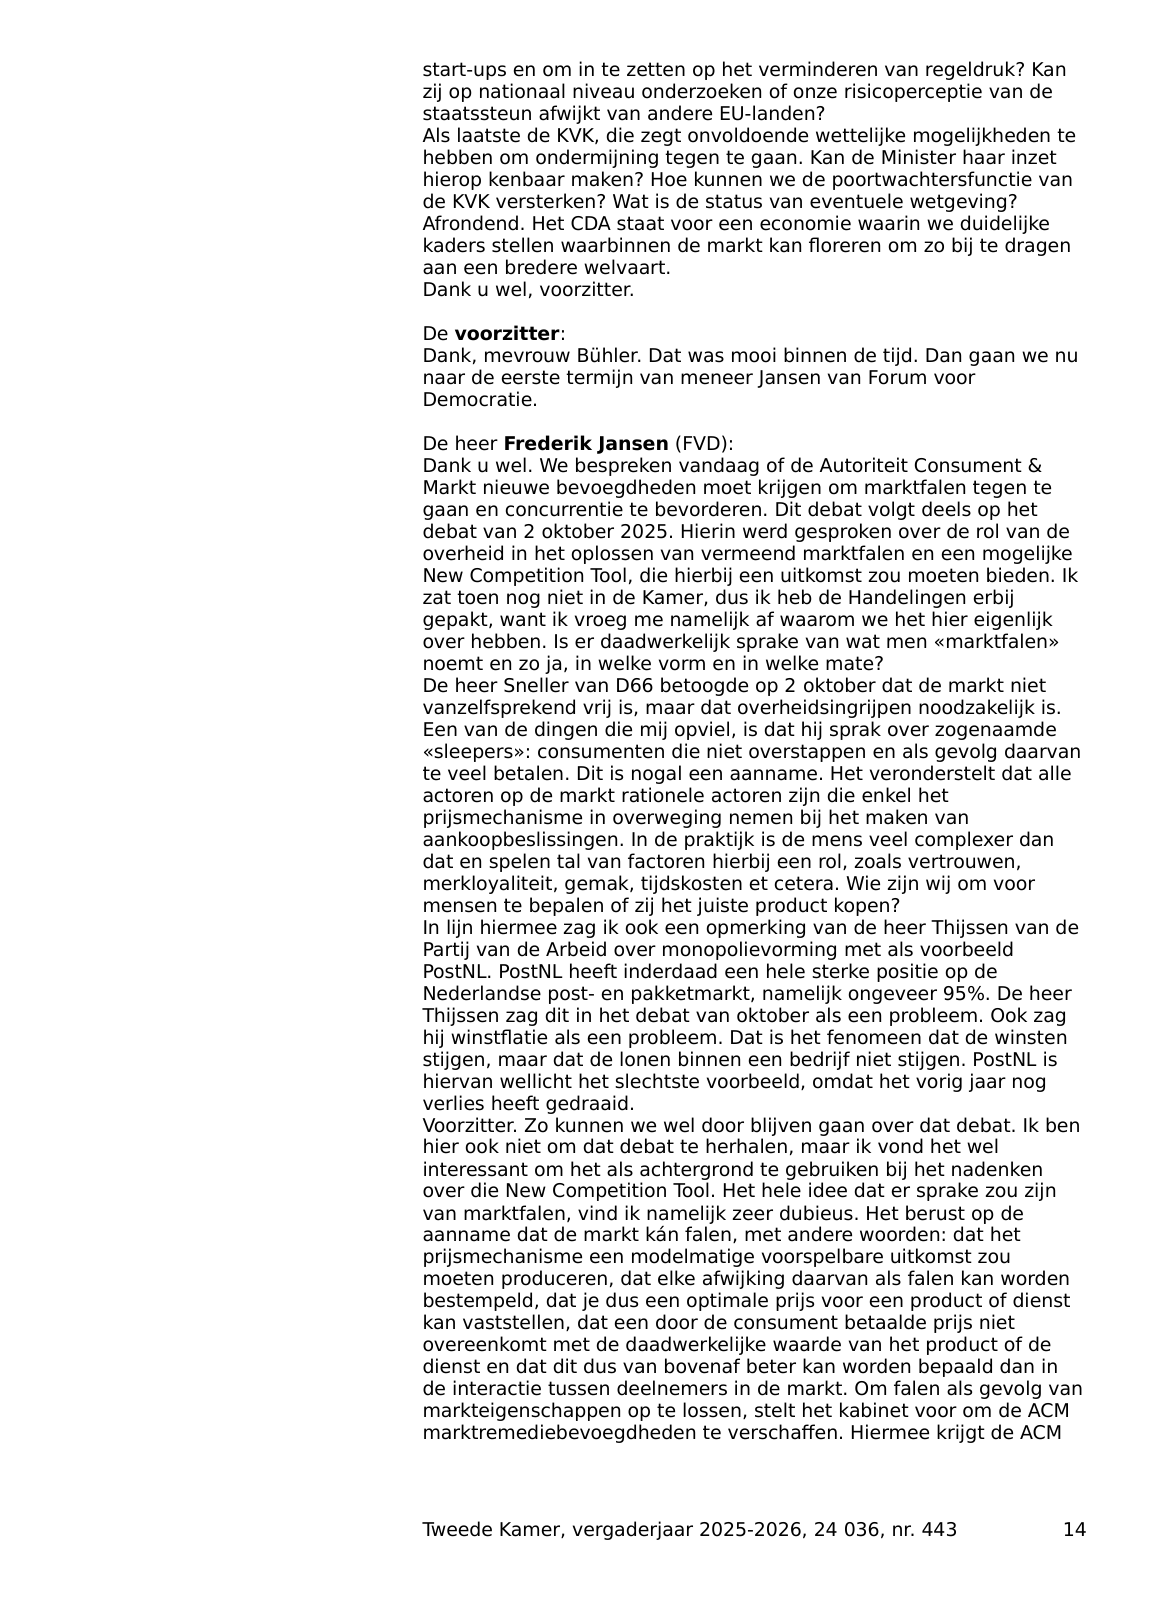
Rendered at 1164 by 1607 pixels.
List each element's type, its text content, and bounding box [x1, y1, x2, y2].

text In lijn hiermee zag ik ook een opmerking van de heer Thijssen van de Partij van de Arbeid over monopolievorming met als voorbeeld PostNL. PostNL heeft inderdaad een hele sterke positie op de Nederlandse post- en pakketmarkt, namelijk ongeveer 95%. De heer Thijssen zag dit in het debat van oktober als een probleem. Ook zag hij winstflatie als een probleem. Dat is het fenomeen dat de winsten stijgen, maar dat de lonen binnen een bedrijf niet stijgen. PostNL is hiervan wellicht het slechtste voorbeeld, omdat het vorig jaar nog verlies heeft gedraaid. [422, 917, 1087, 1114]
text start-ups en om in te zetten op het verminderen van regeldruk? Kan zij op nationaal niveau onderzoeken of onze risicoperceptie van de staatssteun afwijkt van andere EU-landen? [422, 59, 1087, 125]
text Afrondend. Het CDA staat voor een economie waarin we duidelijke kaders stellen waarbinnen de markt kan floreren om zo bij te dragen aan een bredere welvaart. [422, 213, 1087, 279]
text De voorzitter: [422, 323, 1087, 345]
text De heer Frederik Jansen (FVD): [422, 433, 1087, 455]
text Als laatste de KVK, die zegt onvoldoende wettelijke mogelijkheden te hebben om ondermijning tegen te gaan. Kan de Minister haar inzet hierop kenbaar maken? Hoe kunnen we de poortwachtersfunctie van de KVK versterken? Wat is de status van eventuele wetgeving? [422, 125, 1087, 213]
text Dank u wel. We bespreken vandaag of de Autoriteit Consument & Markt nieuwe bevoegdheden moet krijgen om marktfalen tegen te gaan en concurrentie te bevorderen. Dit debat volgt deels op het debat van 2 oktober 2025. Hierin werd gesproken over de rol van de overheid in het oplossen van vermeend marktfalen en een mogelijke New Competition Tool, die hierbij een uitkomst zou moeten bieden. Ik zat toen nog niet in de Kamer, dus ik heb de Handelingen erbij gepakt, want ik vroeg me namelijk af waarom we het hier eigenlijk over hebben. Is er daadwerkelijk sprake van wat men «marktfalen» noemt en zo ja, in welke vorm en in welke mate? [422, 455, 1087, 675]
text De heer Sneller van D66 betoogde op 2 oktober dat de markt niet vanzelfsprekend vrij is, maar dat overheidsingrijpen noodzakelijk is. Een van de dingen die mij opviel, is dat hij sprak over zogenaamde «sleepers»: consumenten die niet overstappen en als gevolg daarvan te veel betalen. Dit is nogal een aanname. Het veronderstelt dat alle actoren op de markt rationele actoren zijn die enkel het prijsmechanisme in overweging nemen bij het maken van aankoopbeslissingen. In de praktijk is de mens veel complexer dan dat en spelen tal van factoren hierbij een rol, zoals vertrouwen, merkloyaliteit, gemak, tijdskosten et cetera. Wie zijn wij om voor mensen te bepalen of zij het juiste product kopen? [422, 675, 1087, 917]
text Dank u wel, voorzitter. [422, 279, 1087, 301]
text Dank, mevrouw Bühler. Dat was mooi binnen de tijd. Dan gaan we nu naar de eerste termijn van meneer Jansen van Forum voor Democratie. [422, 345, 1087, 411]
text Voorzitter. Zo kunnen we wel door blijven gaan over dat debat. Ik ben hier ook niet om dat debat te herhalen, maar ik vond het wel interessant om het als achtergrond te gebruiken bij het nadenken over die New Competition Tool. Het hele idee dat er sprake zou zijn van marktfalen, vind ik namelijk zeer dubieus. Het berust op de aanname dat de markt kán falen, met andere woorden: dat het prijsmechanisme een modelmatige voorspelbare uitkomst zou moeten produceren, dat elke afwijking daarvan als falen kan worden bestempeld, dat je dus een optimale prijs voor een product of dienst kan vaststellen, dat een door de consument betaalde prijs niet overeenkomt met de daadwerkelijke waarde van het product of de dienst en dat dit dus van bovenaf beter kan worden bepaald dan in de interactie tussen deelnemers in de markt. Om falen als gevolg van markteigenschappen op te lossen, stelt het kabinet voor om de ACM marktremediebevoegdheden te verschaffen. Hiermee krijgt de ACM [422, 1114, 1087, 1444]
